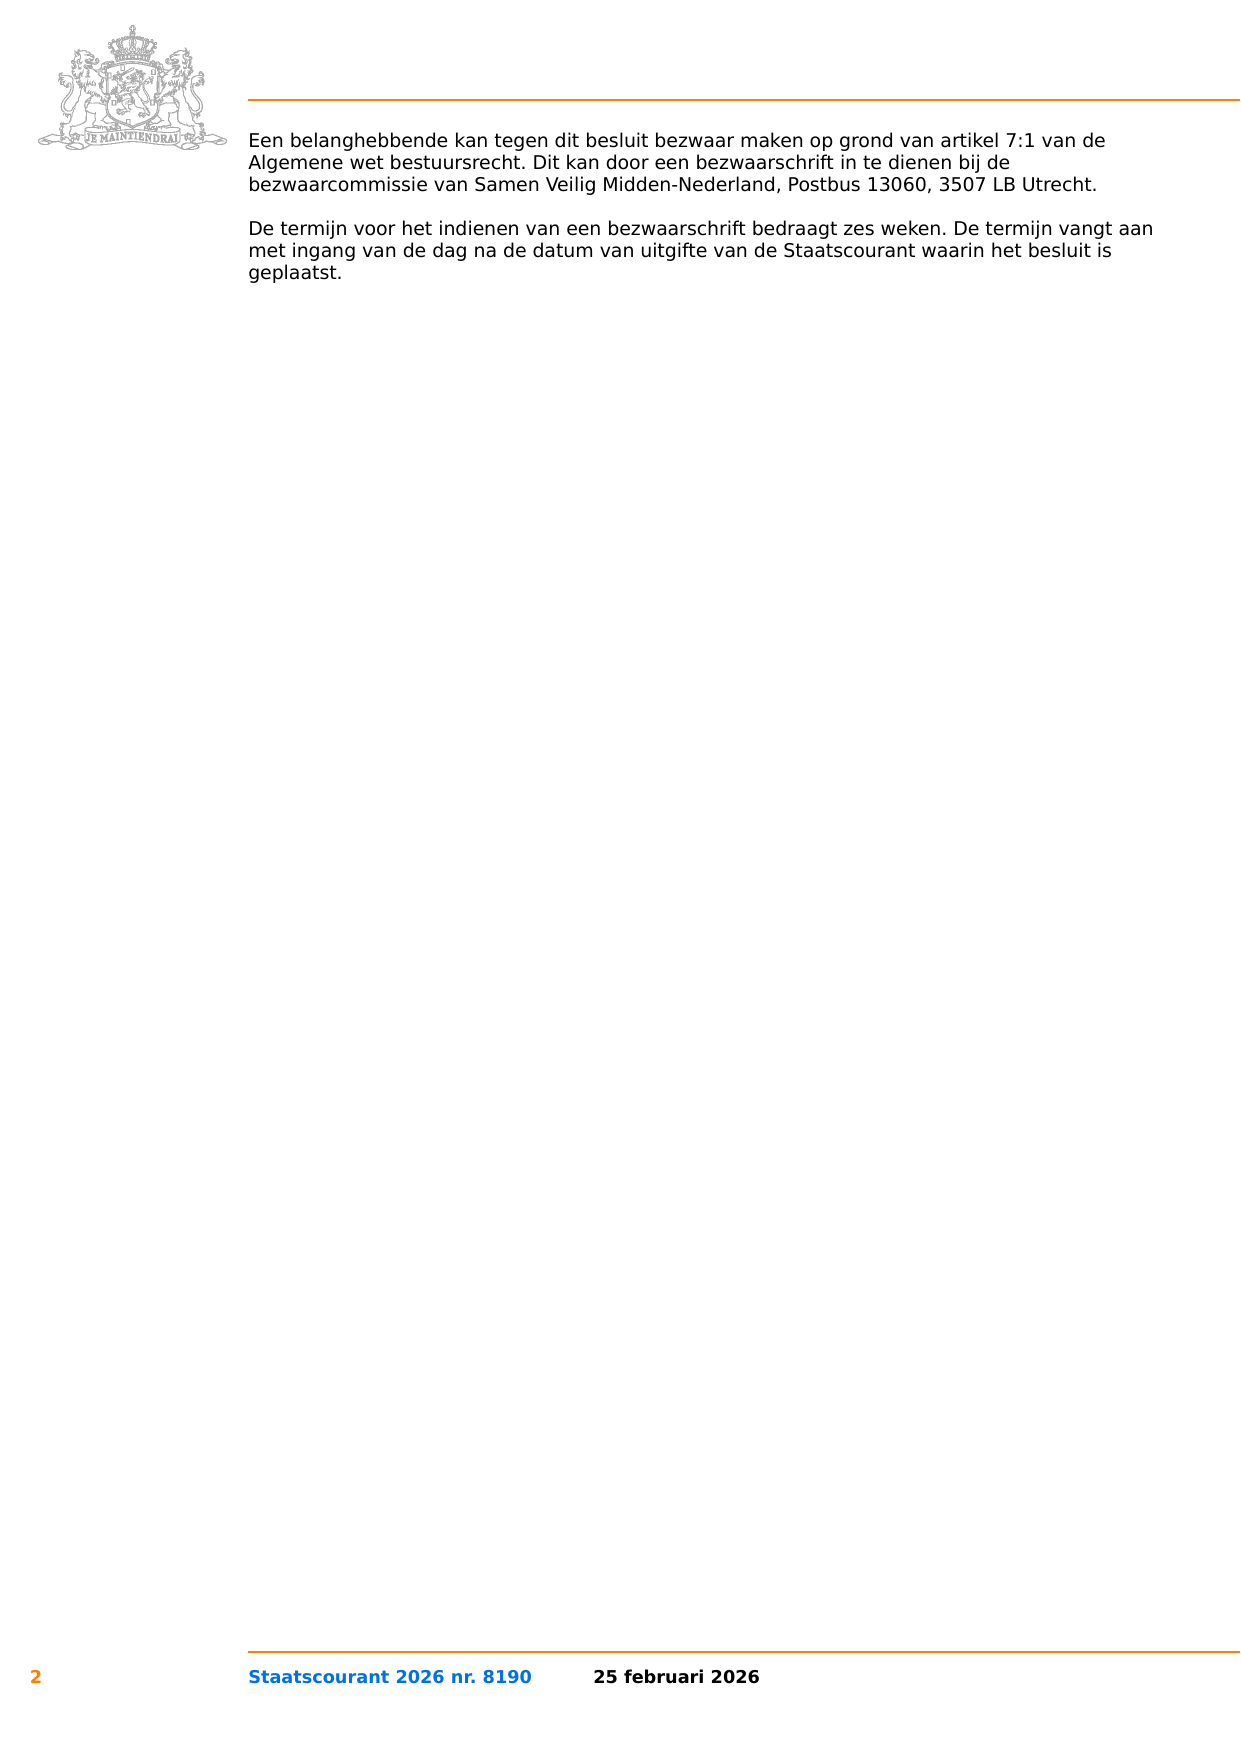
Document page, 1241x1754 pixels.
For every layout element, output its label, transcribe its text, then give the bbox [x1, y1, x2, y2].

text Een belanghebbende kan tegen dit besluit bezwaar maken op grond van artikel 7:1 van de Algemene wet bestuursrecht. Dit kan door een bezwaarschrift in te dienen bij de bezwaarcommissie van Samen Veilig Midden-Nederland, Postbus 13060, 3507 LB Utrecht. [248, 130, 1163, 196]
picture [38, 25, 227, 150]
text De termijn voor het indienen van een bezwaarschrift bedraagt zes weken. De termijn vangt aan met ingang van de dag na de datum van uitgifte van de Staatscourant waarin het besluit is geplaatst. [248, 218, 1163, 284]
